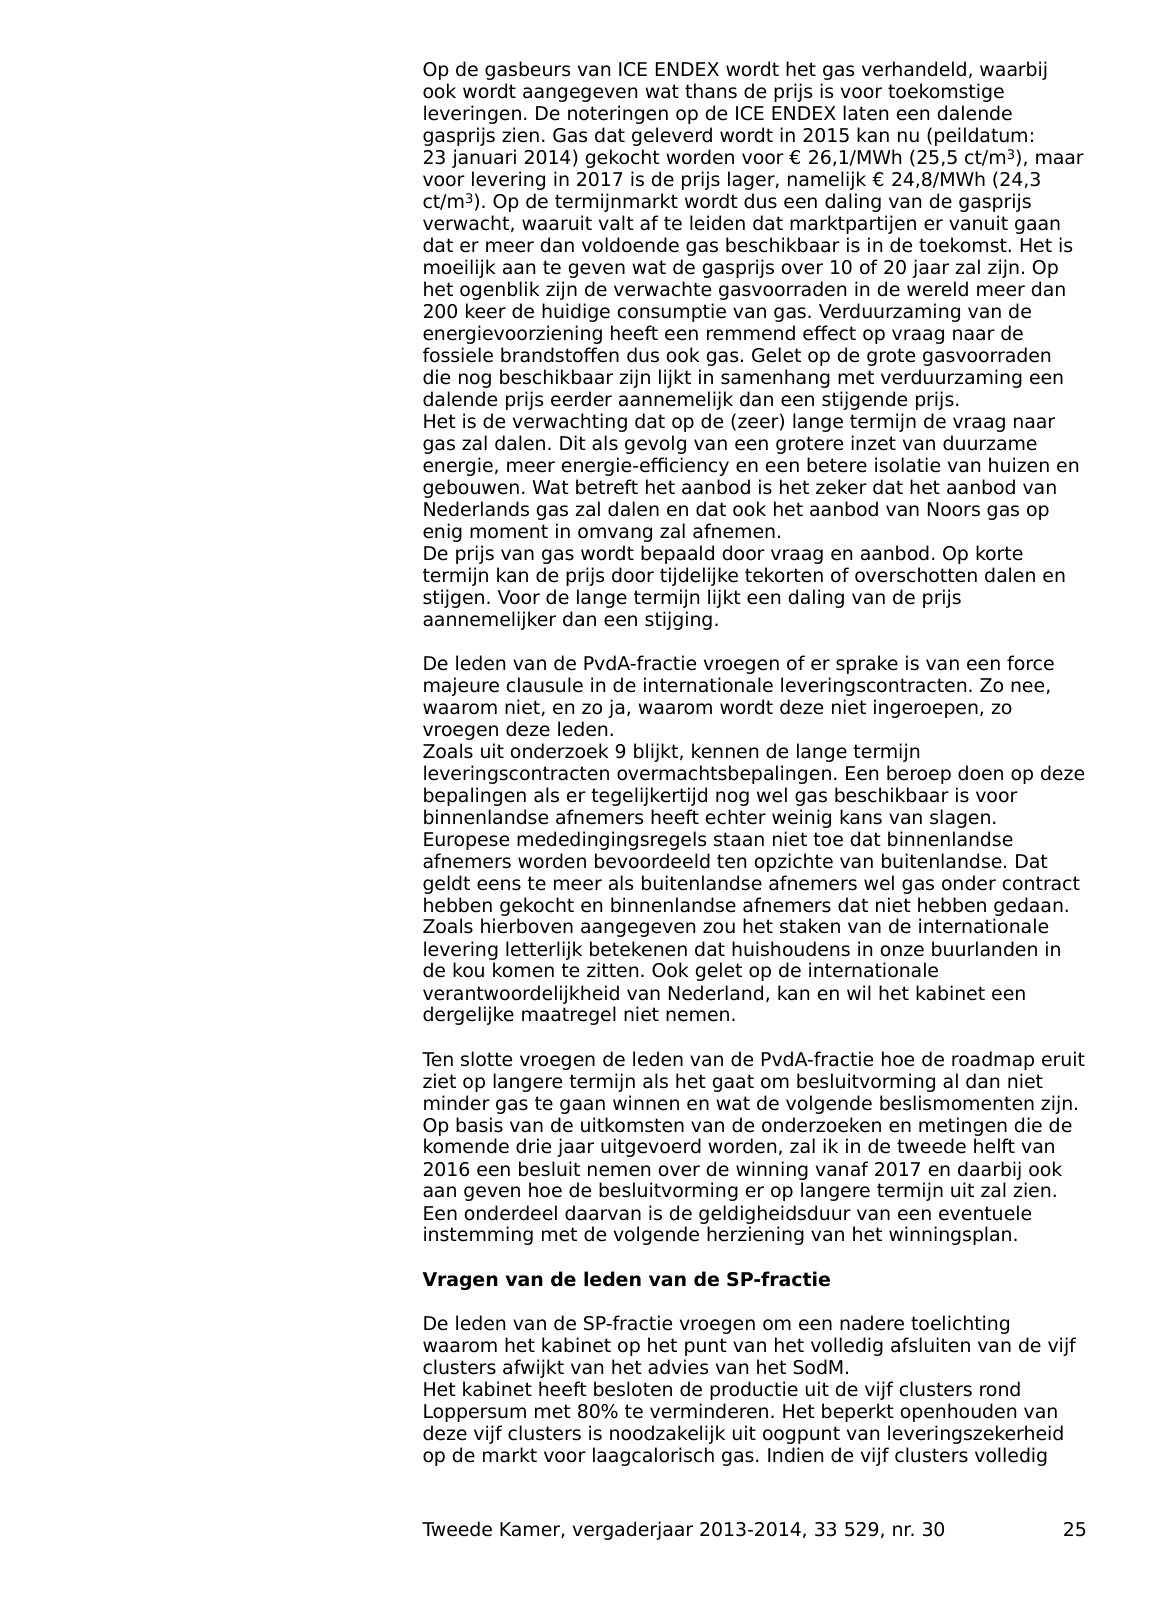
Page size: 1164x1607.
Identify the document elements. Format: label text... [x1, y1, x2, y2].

text De leden van de PvdA-fractie vroegen of er sprake is van een force majeure clausule in de internationale leveringscontracten. Zo nee, waarom niet, en zo ja, waarom wordt deze niet ingeroepen, zo vroegen deze leden. [422, 653, 1087, 741]
text Ten slotte vroegen de leden van de PvdA-fractie hoe de roadmap eruit ziet op langere termijn als het gaat om besluitvorming al dan niet minder gas te gaan winnen en wat de volgende beslismomenten zijn. [422, 1048, 1087, 1114]
text De prijs van gas wordt bepaald door vraag en aanbod. Op korte termijn kan de prijs door tijdelijke tekorten of overschotten dalen en stijgen. Voor de lange termijn lijkt een daling van de prijs aannemelijker dan een stijging. [422, 543, 1087, 631]
text Het kabinet heeft besloten de productie uit de vijf clusters rond Loppersum met 80% te verminderen. Het beperkt openhouden van deze vijf clusters is noodzakelijk uit oogpunt van leveringszekerheid op de markt voor laagcalorisch gas. Indien de vijf clusters volledig [422, 1379, 1087, 1467]
text Op basis van de uitkomsten van de onderzoeken en metingen die de komende drie jaar uitgevoerd worden, zal ik in de tweede helft van 2016 een besluit nemen over de winning vanaf 2017 en daarbij ook aan geven hoe de besluitvorming er op langere termijn uit zal zien. Een onderdeel daarvan is de geldigheidsduur van een eventuele instemming met de volgende herziening van het winningsplan. [422, 1114, 1087, 1246]
text Op de gasbeurs van ICE ENDEX wordt het gas verhandeld, waarbij ook wordt aangegeven wat thans de prijs is voor toekomstige leveringen. De noteringen op de ICE ENDEX laten een dalende gasprijs zien. Gas dat geleverd wordt in 2015 kan nu (peildatum: 23 januari 2014) gekocht worden voor € 26,1/MWh (25,5 ct/m3), maar voor levering in 2017 is de prijs lager, namelijk € 24,8/MWh (24,3 ct/m3). Op de termijnmarkt wordt dus een daling van de gasprijs verwacht, waaruit valt af te leiden dat marktpartijen er vanuit gaan dat er meer dan voldoende gas beschikbaar is in de toekomst. Het is moeilijk aan te geven wat de gasprijs over 10 of 20 jaar zal zijn. Op het ogenblik zijn de verwachte gasvoorraden in de wereld meer dan 200 keer de huidige consumptie van gas. Verduurzaming van de energievoorziening heeft een remmend effect op vraag naar de fossiele brandstoffen dus ook gas. Gelet op de grote gasvoorraden die nog beschikbaar zijn lijkt in samenhang met verduurzaming een dalende prijs eerder aannemelijk dan een stijgende prijs. [422, 59, 1087, 411]
text Het is de verwachting dat op de (zeer) lange termijn de vraag naar gas zal dalen. Dit als gevolg van een grotere inzet van duurzame energie, meer energie-efficiency en een betere isolatie van huizen en gebouwen. Wat betreft het aanbod is het zeker dat het aanbod van Nederlands gas zal dalen en dat ook het aanbod van Noors gas op enig moment in omvang zal afnemen. [422, 411, 1087, 543]
subtitle Vragen van de leden van de SP-fractie [422, 1268, 1087, 1291]
text De leden van de SP-fractie vroegen om een nadere toelichting waarom het kabinet op het punt van het volledig afsluiten van de vijf clusters afwijkt van het advies van het SodM. [422, 1313, 1087, 1379]
text Zoals uit onderzoek 9 blijkt, kennen de lange termijn leveringscontracten overmachtsbepalingen. Een beroep doen op deze bepalingen als er tegelijkertijd nog wel gas beschikbaar is voor binnenlandse afnemers heeft echter weinig kans van slagen. Europese mededingingsregels staan niet toe dat binnenlandse afnemers worden bevoordeeld ten opzichte van buitenlandse. Dat geldt eens te meer als buitenlandse afnemers wel gas onder contract hebben gekocht en binnenlandse afnemers dat niet hebben gedaan. Zoals hierboven aangegeven zou het staken van de internationale levering letterlijk betekenen dat huishoudens in onze buurlanden in de kou komen te zitten. Ook gelet op de internationale verantwoordelijkheid van Nederland, kan en wil het kabinet een dergelijke maatregel niet nemen. [422, 741, 1087, 1026]
